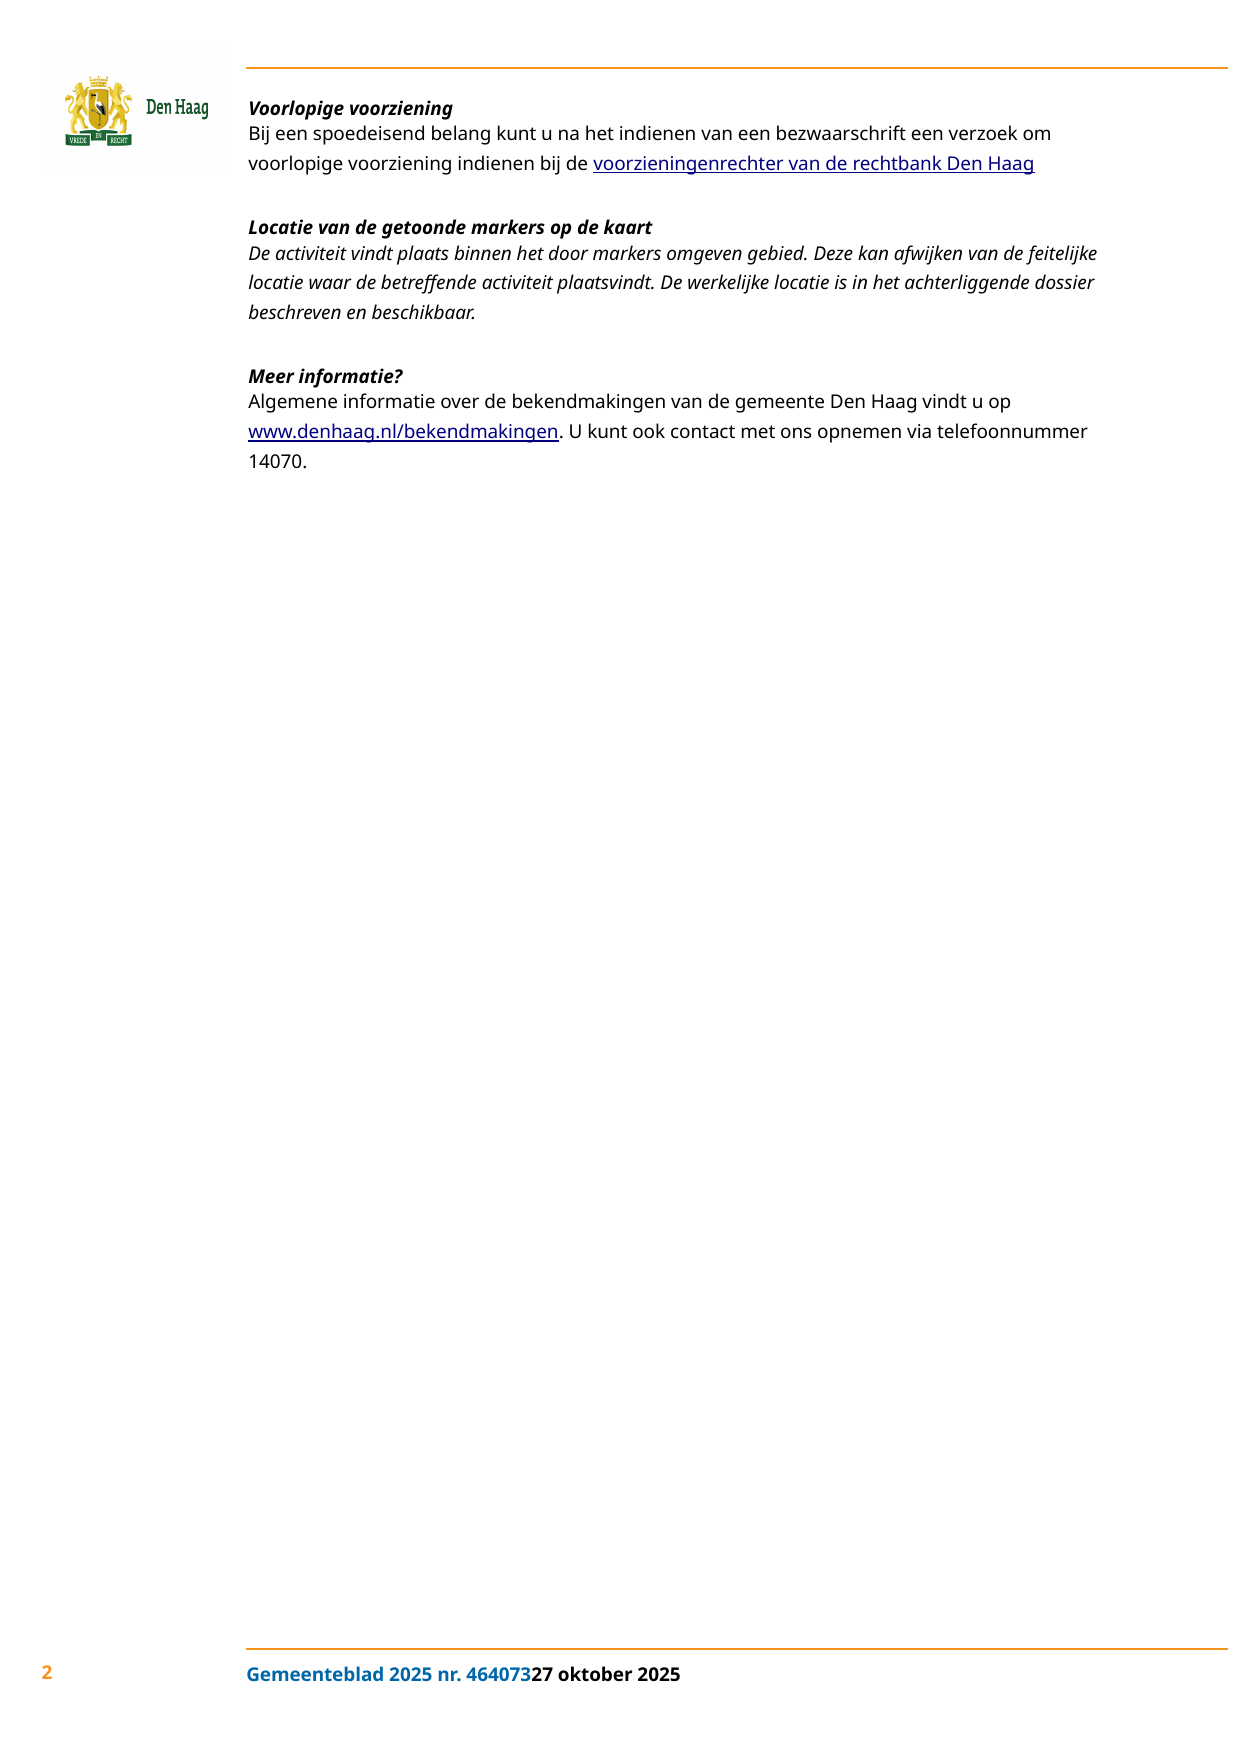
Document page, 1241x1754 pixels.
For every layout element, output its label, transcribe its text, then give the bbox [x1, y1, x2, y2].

text De activiteit vindt plaats binnen het door markers omgeven gebied. Deze kan afwijken van de feitelijke locatie waar de betreffende activiteit plaatsvindt. De werkelijke locatie is in het achterliggende dossier beschreven en beschikbaar. [248, 240, 1152, 325]
text Algemene informatie over de bekendmakingen van de gemeente Den Haag vindt u op www.denhaag.nl/bekendmakingen. U kunt ook contact met ons opnemen via telefoonnummer 14070. [248, 389, 1152, 473]
text Meer informatie? [248, 363, 1152, 389]
text Locatie van de getoonde markers op de kaart [248, 214, 1152, 240]
text Voorlopige voorziening [248, 95, 1152, 121]
picture [41, 47, 231, 172]
text Bij een spoedeisend belang kunt u na het indienen van een bezwaarschrift een verzoek om voorlopige voorziening indienen bij de voorzieningenrechter van de rechtbank Den Haag [248, 121, 1152, 176]
